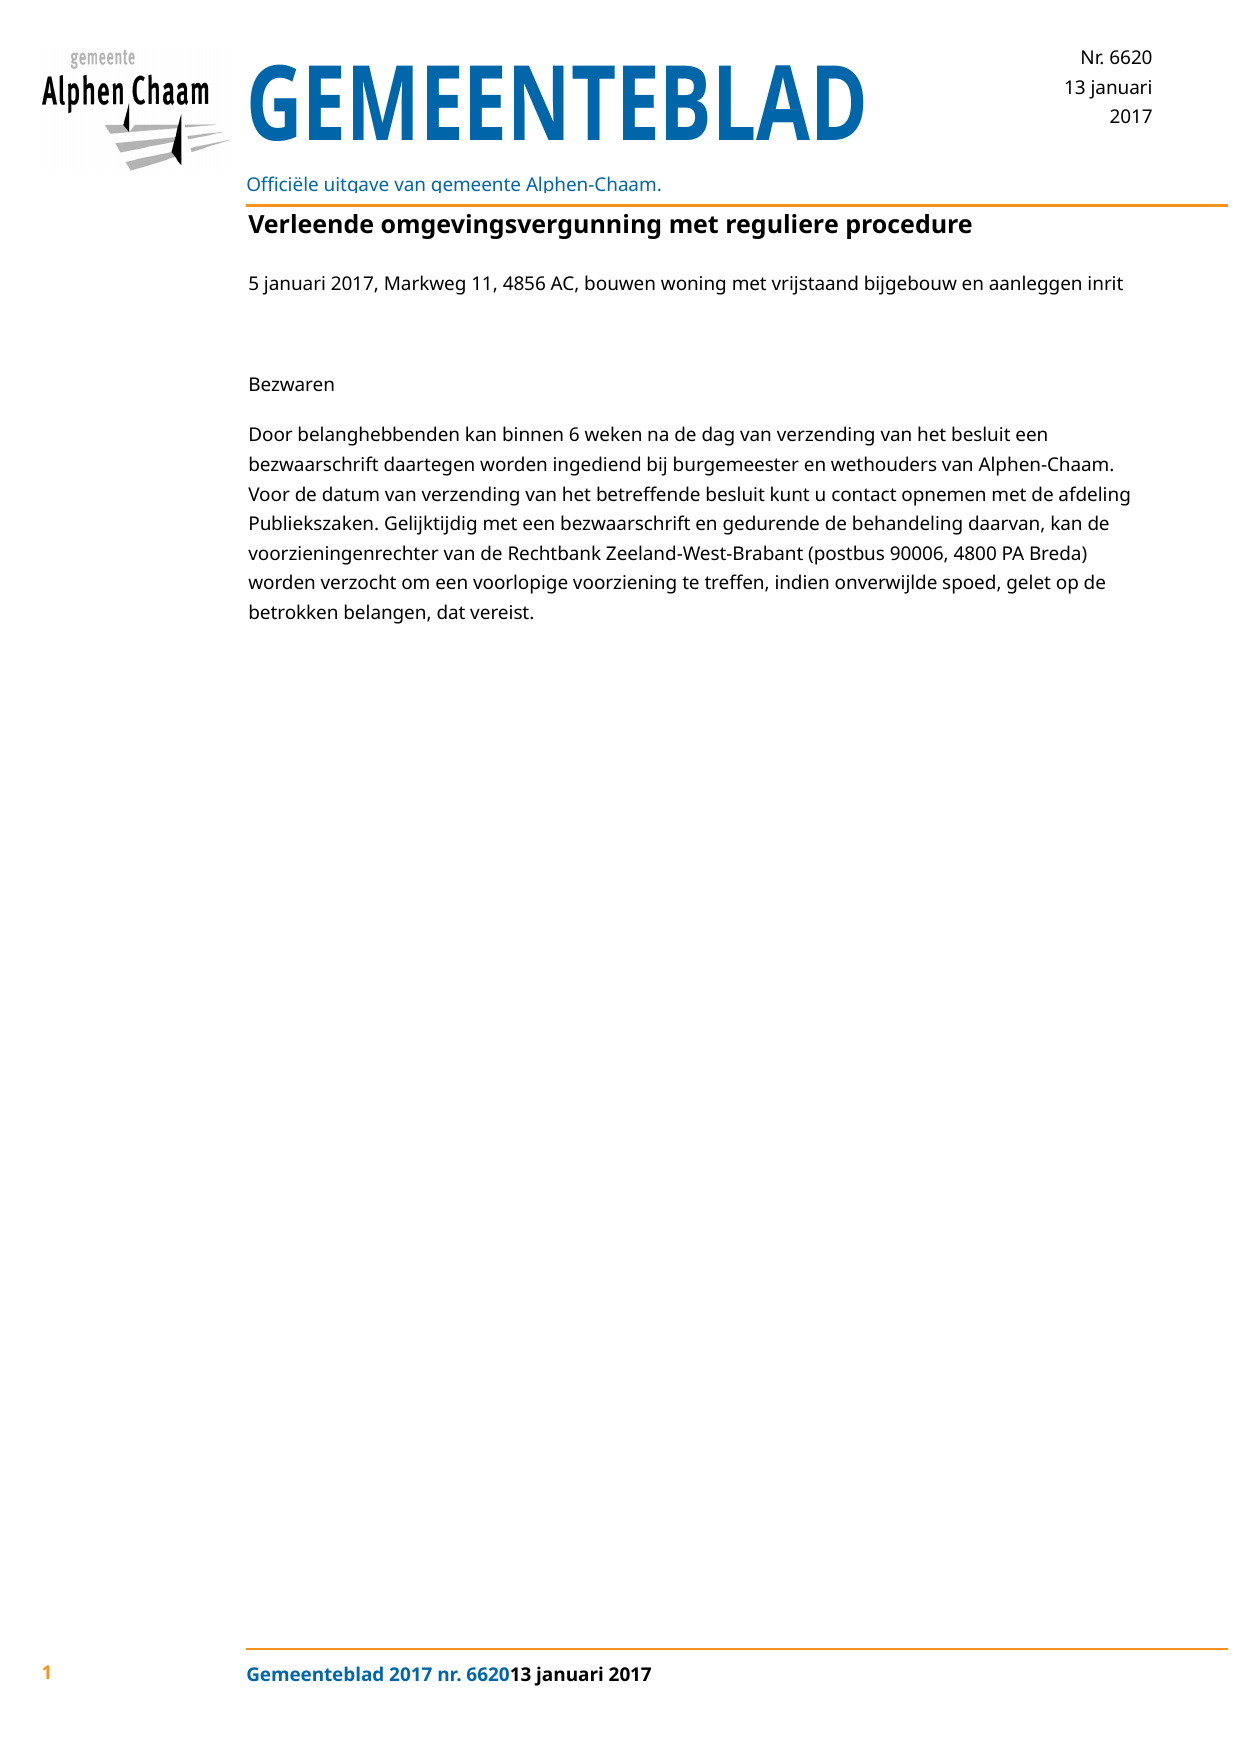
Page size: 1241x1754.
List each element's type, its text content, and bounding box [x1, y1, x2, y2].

text Door belanghebbenden kan binnen 6 weken na de dag van verzending van het besluit een bezwaarschrift daartegen worden ingediend bij burgemeester en wethouders van Alphen-Chaam. Voor de datum van verzending van het betreffende besluit kunt u contact opnemen met de afdeling Publiekszaken. Gelijktijdig met een bezwaarschrift en gedurende de behandeling daarvan, kan de voorzieningenrechter van de Rechtbank Zeeland-West-Brabant (postbus 90006, 4800 PA Breda) worden verzocht om een voorlopige voorziening te treffen, indien onverwijlde spoed, gelet op de betrokken belangen, dat vereist. [248, 422, 1152, 625]
text Verleende omgevingsvergunning met reguliere procedure [248, 207, 1152, 241]
picture [41, 47, 231, 172]
text Bezwaren [248, 371, 1152, 397]
text 5 januari 2017, Markweg 11, 4856 AC, bouwen woning met vrijstaand bijgebouw en aanleggen inrit [248, 270, 1152, 296]
